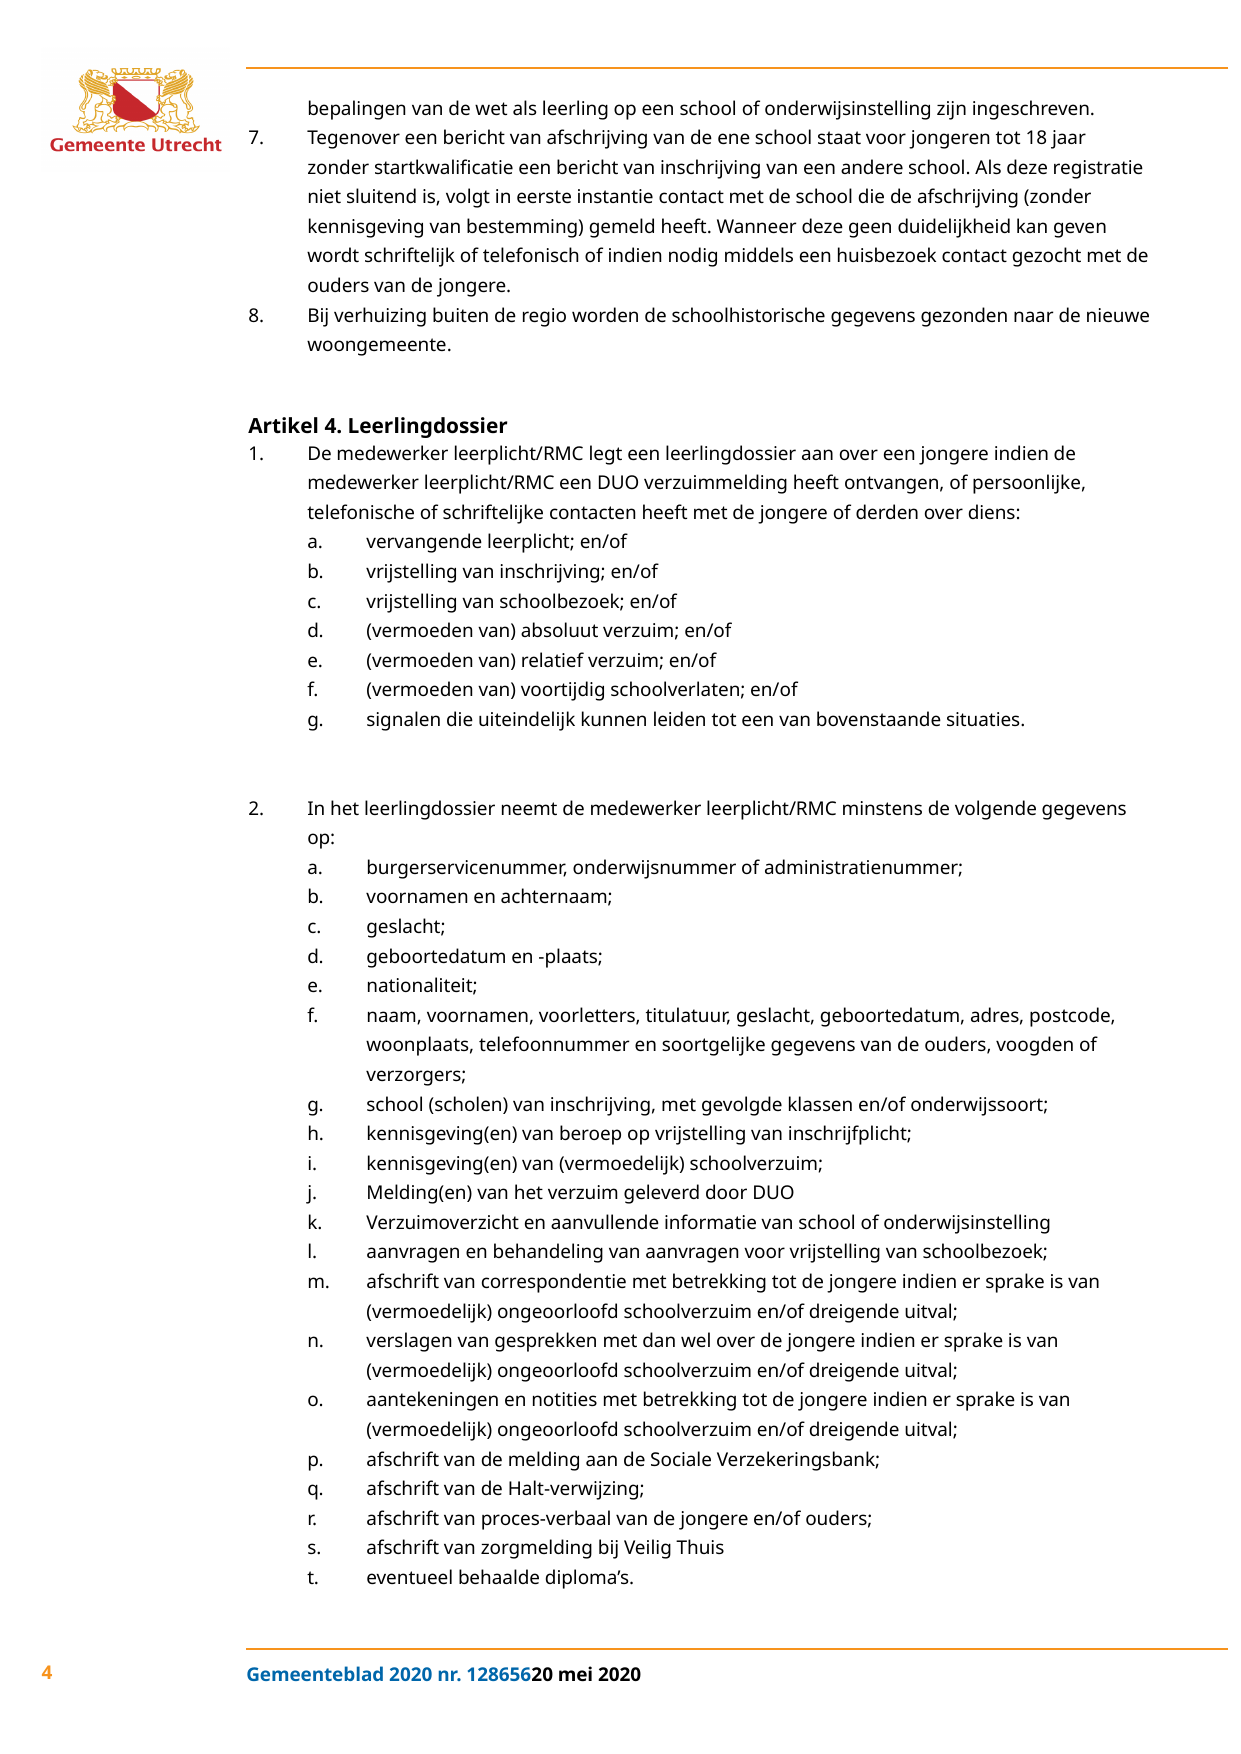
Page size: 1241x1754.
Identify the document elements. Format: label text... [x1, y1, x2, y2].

list (vermoeden van) absoluut verzuim; en/of [307, 617, 1152, 643]
list school (scholen) van inschrijving, met gevolgde klassen en/of onderwijssoort; [307, 1091, 1152, 1116]
picture [41, 47, 231, 172]
list afschrift van correspondentie met betrekking tot de jongere indien er sprake is van (vermoedelijk) ongeoorloofd schoolverzuim en/of dreigende uitval; [307, 1268, 1152, 1323]
list (vermoeden van) relatief verzuim; en/of [307, 647, 1152, 673]
list vervangende leerplicht; en/of [307, 529, 1152, 554]
text Artikel 4. Leerlingdossier [248, 411, 1152, 440]
list afschrift van proces-verbaal van de jongere en/of ouders; [307, 1505, 1152, 1531]
list nationaliteit; [307, 972, 1152, 998]
list Tegenover een bericht van afschrijving van de ene school staat voor jongeren tot 18 jaar zonder startkwalificatie een bericht van inschrijving van een andere school. Als deze registratie niet sluitend is, volgt in eerste instantie contact met de school die de afschrijving (zonder kennisgeving van bestemming) gemeld heeft. Wanneer deze geen duidelijkheid kan geven wordt schriftelijk of telefonisch of indien nodig middels een huisbezoek contact gezocht met de ouders van de jongere. [248, 124, 1152, 298]
list naam, voornamen, voorletters, titulatuur, geslacht, geboortedatum, adres, postcode, woonplaats, telefoonnummer en soortgelijke gegevens van de ouders, voogden of verzorgers; [307, 1002, 1152, 1087]
list Verzuimoverzicht en aanvullende informatie van school of onderwijsinstelling [307, 1209, 1152, 1235]
list afschrift van de melding aan de Sociale Verzekeringsbank; [307, 1446, 1152, 1471]
list (vermoeden van) voortijdig schoolverlaten; en/of [307, 677, 1152, 702]
list afschrift van de Halt-verwijzing; [307, 1475, 1152, 1501]
list eventueel behaalde diploma’s. [307, 1564, 1152, 1590]
list burgerservicenummer, onderwijsnummer of administratienummer; [307, 854, 1152, 880]
list kennisgeving(en) van beroep op vrijstelling van inschrijfplicht; [307, 1120, 1152, 1146]
list De medewerker leerplicht/RMC legt een leerlingdossier aan over een jongere indien de medewerker leerplicht/RMC een DUO verzuimmelding heeft ontvangen, of persoonlijke, telefonische of schriftelijke contacten heeft met de jongere of derden over diens: [248, 440, 1152, 525]
list aanvragen en behandeling van aanvragen voor vrijstelling van schoolbezoek; [307, 1239, 1152, 1264]
list kennisgeving(en) van (vermoedelijk) schoolverzuim; [307, 1150, 1152, 1176]
list signalen die uiteindelijk kunnen leiden tot een van bovenstaande situaties. [307, 706, 1152, 732]
list geslacht; [307, 913, 1152, 939]
list aantekeningen en notities met betrekking tot de jongere indien er sprake is van (vermoedelijk) ongeoorloofd schoolverzuim en/of dreigende uitval; [307, 1387, 1152, 1442]
list In het leerlingdossier neemt de medewerker leerplicht/RMC minstens de volgende gegevens op: [248, 795, 1152, 850]
list Melding(en) van het verzuim geleverd door DUO [307, 1179, 1152, 1205]
list bepalingen van de wet als leerling op een school of onderwijsinstelling zijn ingeschreven. [248, 95, 1152, 121]
list voornamen en achternaam; [307, 884, 1152, 909]
list vrijstelling van schoolbezoek; en/of [307, 588, 1152, 613]
list geboortedatum en -plaats; [307, 943, 1152, 968]
list Bij verhuizing buiten de regio worden de schoolhistorische gegevens gezonden naar de nieuwe woongemeente. [248, 302, 1152, 357]
list afschrift van zorgmelding bij Veilig Thuis [307, 1534, 1152, 1560]
list vrijstelling van inschrijving; en/of [307, 558, 1152, 584]
list verslagen van gesprekken met dan wel over de jongere indien er sprake is van (vermoedelijk) ongeoorloofd schoolverzuim en/of dreigende uitval; [307, 1327, 1152, 1383]
